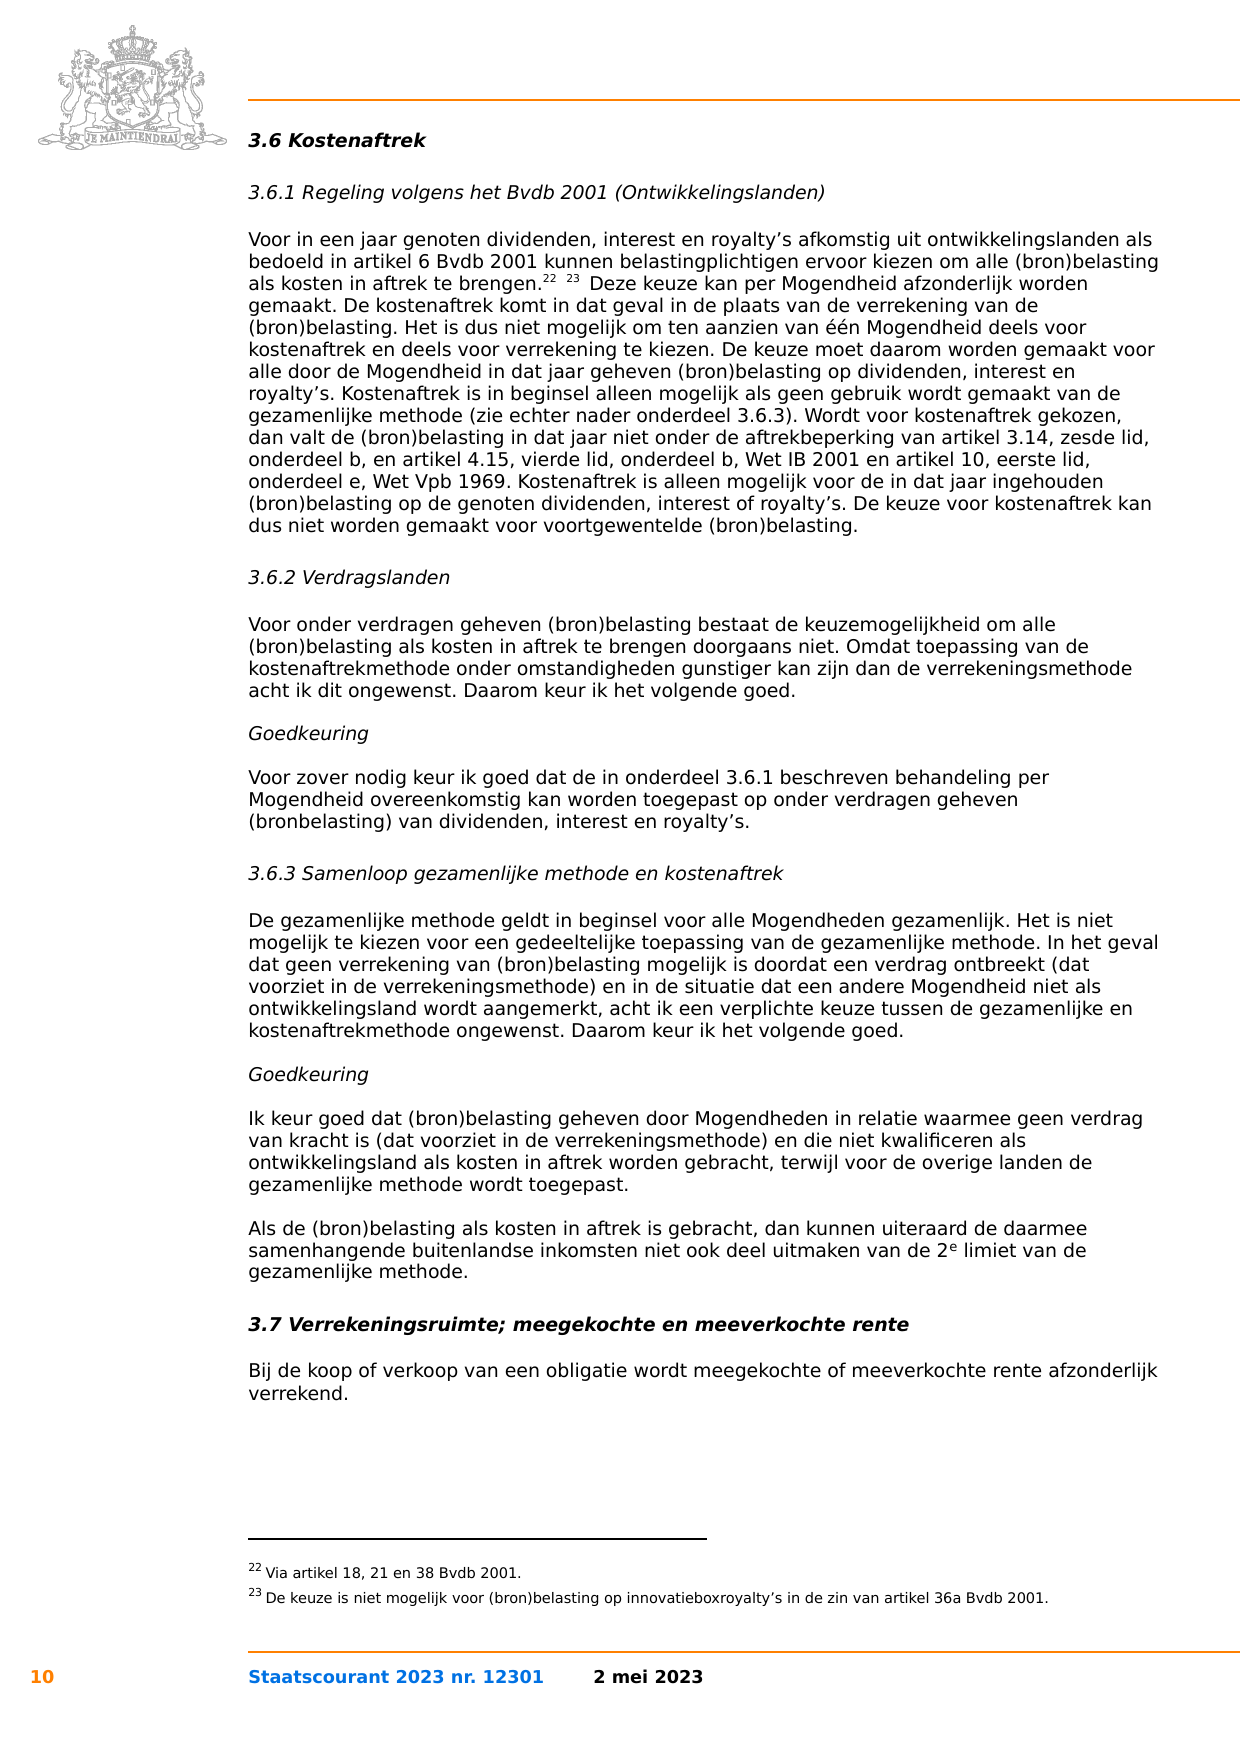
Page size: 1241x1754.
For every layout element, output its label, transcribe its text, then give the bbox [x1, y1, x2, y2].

text Bij de koop of verkoop van een obligatie wordt meegekochte of meeverkochte rente afzonderlijk verrekend. [248, 1360, 1163, 1404]
subtitle 3.6.2 Verdragslanden [248, 567, 1163, 588]
text Via artikel 18, 21 en 38 Bvdb 2001. [248, 1561, 1163, 1583]
text De keuze is niet mogelijk voor (bron)belasting op innovatieboxroyalty’s in de zin van artikel 36a Bvdb 2001. [248, 1586, 1163, 1608]
text Ik keur goed dat (bron)belasting geheven door Mogendheden in relatie waarmee geen verdrag van kracht is (dat voorziet in de verrekeningsmethode) en die niet kwalificeren als ontwikkelingsland als kosten in aftrek worden gebracht, terwijl voor de overige landen de gezamenlijke methode wordt toegepast. [248, 1108, 1163, 1196]
subtitle 3.6.3 Samenloop gezamenlijke methode en kostenaftrek [248, 863, 1163, 885]
subtitle 3.6 Kostenaftrek [248, 130, 1163, 152]
subtitle 3.7 Verrekeningsruimte; meegekochte en meeverkochte rente [248, 1313, 1163, 1335]
subtitle 3.6.1 Regeling volgens het Bvdb 2001 (Ontwikkelingslanden) [248, 182, 1163, 204]
subtitle Goedkeuring [248, 1064, 1163, 1086]
text Voor onder verdragen geheven (bron)belasting bestaat de keuzemogelijkheid om alle (bron)belasting als kosten in aftrek te brengen doorgaans niet. Omdat toepassing van de kostenaftrekmethode onder omstandigheden gunstiger kan zijn dan de verrekeningsmethode acht ik dit ongewenst. Daarom keur ik het volgende goed. [248, 613, 1163, 701]
subtitle Goedkeuring [248, 723, 1163, 745]
text Als de (bron)belasting als kosten in aftrek is gebracht, dan kunnen uiteraard de daarmee samenhangende buitenlandse inkomsten niet ook deel uitmaken van de 2e limiet van de gezamenlijke methode. [248, 1217, 1163, 1283]
text Voor zover nodig keur ik goed dat de in onderdeel 3.6.1 beschreven behandeling per Mogendheid overeenkomstig kan worden toegepast op onder verdragen geheven (bronbelasting) van dividenden, interest en royalty’s. [248, 767, 1163, 833]
picture [38, 25, 227, 150]
text Voor in een jaar genoten dividenden, interest en royalty’s afkomstig uit ontwikkelingslanden als bedoeld in artikel 6 Bvdb 2001 kunnen belastingplichtigen ervoor kiezen om alle (bron)belasting als kosten in aftrek te brengen. Deze keuze kan per Mogendheid afzonderlijk worden gemaakt. De kostenaftrek komt in dat geval in de plaats van de verrekening van de (bron)belasting. Het is dus niet mogelijk om ten aanzien van één Mogendheid deels voor kostenaftrek en deels voor verrekening te kiezen. De keuze moet daarom worden gemaakt voor alle door de Mogendheid in dat jaar geheven (bron)belasting op dividenden, interest en royalty’s. Kostenaftrek is in beginsel alleen mogelijk als geen gebruik wordt gemaakt van de gezamenlijke methode (zie echter nader onderdeel 3.6.3). Wordt voor kostenaftrek gekozen, dan valt de (bron)belasting in dat jaar niet onder de aftrekbeperking van artikel 3.14, zesde lid, onderdeel b, en artikel 4.15, vierde lid, onderdeel b, Wet IB 2001 en artikel 10, eerste lid, onderdeel e, Wet Vpb 1969. Kostenaftrek is alleen mogelijk voor de in dat jaar ingehouden (bron)belasting op de genoten dividenden, interest of royalty’s. De keuze voor kostenaftrek kan dus niet worden gemaakt voor voortgewentelde (bron)belasting. [248, 229, 1163, 537]
text De gezamenlijke methode geldt in beginsel voor alle Mogendheden gezamenlijk. Het is niet mogelijk te kiezen voor een gedeeltelijke toepassing van de gezamenlijke methode. In het geval dat geen verrekening van (bron)belasting mogelijk is doordat een verdrag ontbreekt (dat voorziet in de verrekeningsmethode) en in de situatie dat een andere Mogendheid niet als ontwikkelingsland wordt aangemerkt, acht ik een verplichte keuze tussen de gezamenlijke en kostenaftrekmethode ongewenst. Daarom keur ik het volgende goed. [248, 910, 1163, 1042]
